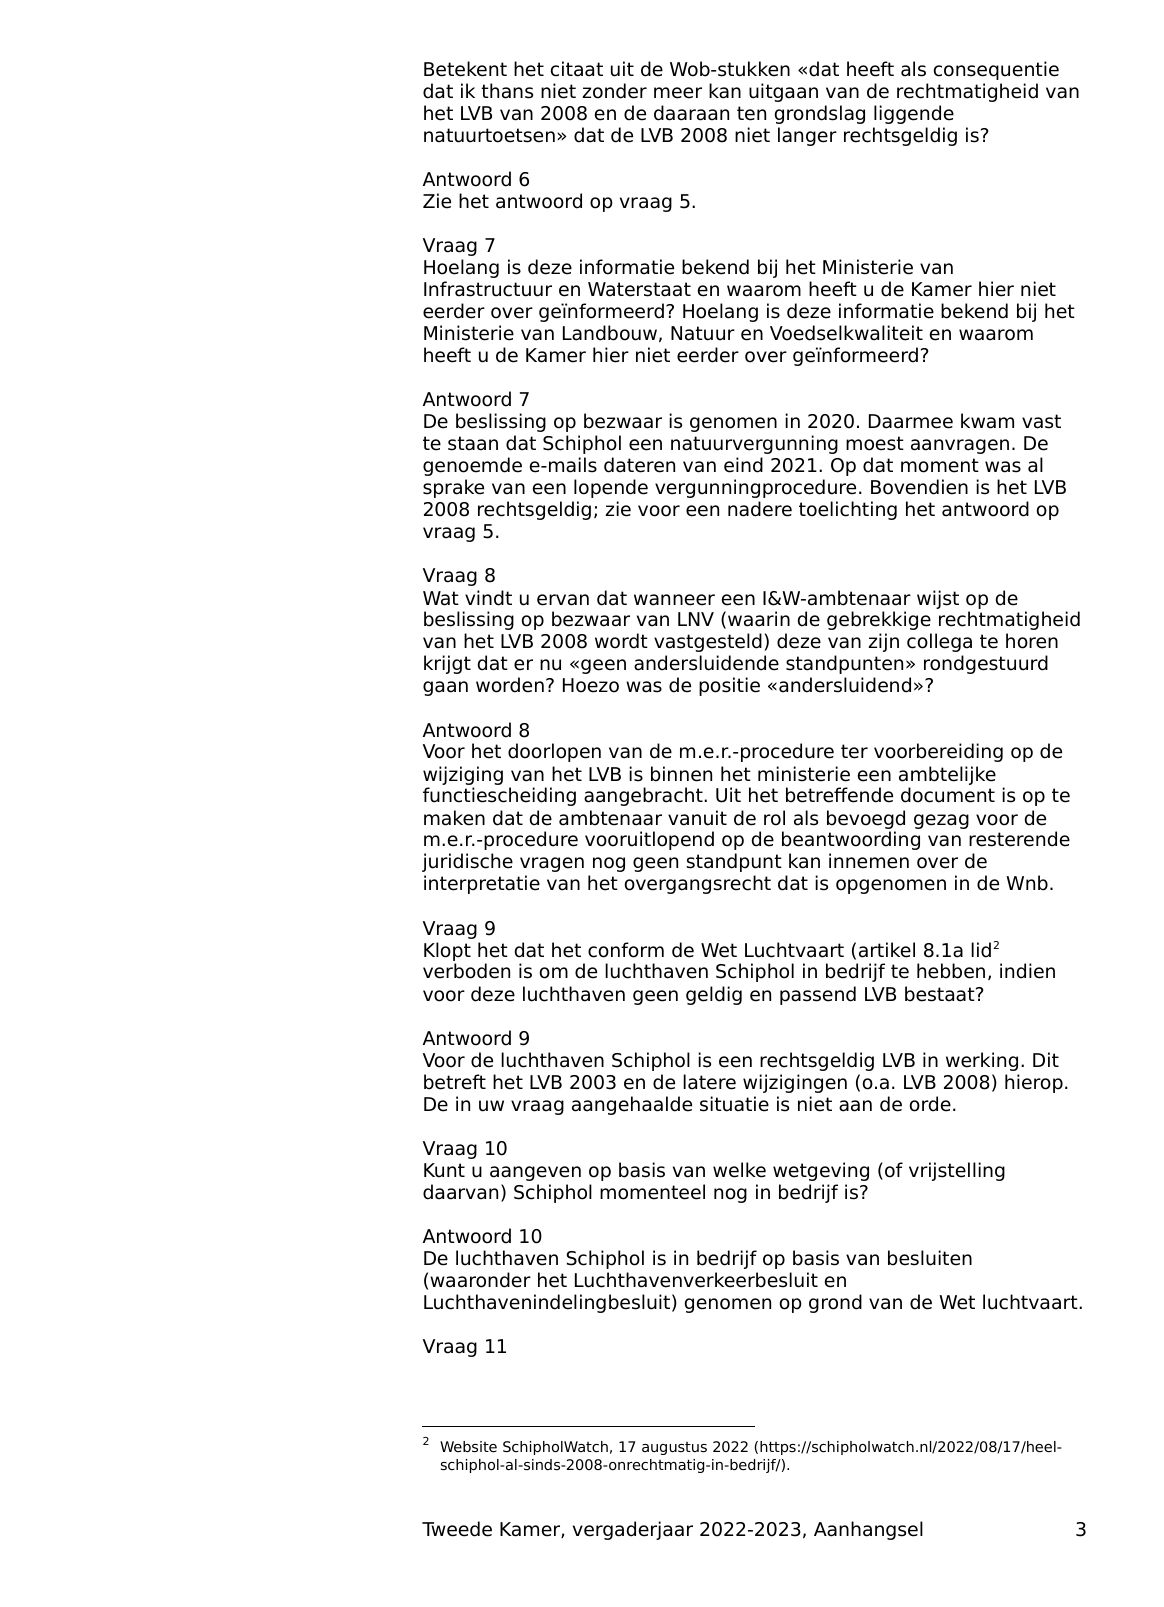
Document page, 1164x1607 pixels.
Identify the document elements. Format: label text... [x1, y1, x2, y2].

text Vraag 10 [422, 1138, 1087, 1160]
text Kunt u aangeven op basis van welke wetgeving (of vrijstelling daarvan) Schiphol momenteel nog in bedrijf is? [422, 1160, 1087, 1204]
text Voor de luchthaven Schiphol is een rechtsgeldig LVB in werking. Dit betreft het LVB 2003 en de latere wijzigingen (o.a. LVB 2008) hierop. De in uw vraag aangehaalde situatie is niet aan de orde. [422, 1049, 1087, 1116]
text Antwoord 9 [422, 1028, 1087, 1049]
text Website SchipholWatch, 17 augustus 2022 (https://schipholwatch.nl/2022/08/17/heel-schiphol-al-sinds-2008-onrechtmatig-in-bedrijf/). [422, 1435, 1087, 1474]
text Betekent het citaat uit de Wob-stukken «dat heeft als consequentie dat ik thans niet zonder meer kan uitgaan van de rechtmatigheid van het LVB van 2008 en de daaraan ten grondslag liggende natuurtoetsen» dat de LVB 2008 niet langer rechtsgeldig is? [422, 59, 1087, 147]
text Antwoord 6 [422, 169, 1087, 191]
text Antwoord 7 [422, 389, 1087, 411]
text Vraag 7 [422, 235, 1087, 257]
text Vraag 11 [422, 1336, 1087, 1358]
text Zie het antwoord op vraag 5. [422, 191, 1087, 213]
text Vraag 8 [422, 565, 1087, 587]
text Klopt het dat het conform de Wet Luchtvaart (artikel 8.1a lid verboden is om de luchthaven Schiphol in bedrijf te hebben, indien voor deze luchthaven geen geldig en passend LVB bestaat? [422, 939, 1087, 1005]
text Hoelang is deze informatie bekend bij het Ministerie van Infrastructuur en Waterstaat en waarom heeft u de Kamer hier niet eerder over geïnformeerd? Hoelang is deze informatie bekend bij het Ministerie van Landbouw, Natuur en Voedselkwaliteit en waarom heeft u de Kamer hier niet eerder over geïnformeerd? [422, 257, 1087, 367]
text Voor het doorlopen van de m.e.r.-procedure ter voorbereiding op de wijziging van het LVB is binnen het ministerie een ambtelijke functiescheiding aangebracht. Uit het betreffende document is op te maken dat de ambtenaar vanuit de rol als bevoegd gezag voor de m.e.r.-procedure vooruitlopend op de beantwoording van resterende juridische vragen nog geen standpunt kan innemen over de interpretatie van het overgangsrecht dat is opgenomen in de Wnb. [422, 741, 1087, 895]
text Antwoord 10 [422, 1226, 1087, 1248]
text De luchthaven Schiphol is in bedrijf op basis van besluiten (waaronder het Luchthavenverkeerbesluit en Luchthavenindelingbesluit) genomen op grond van de Wet luchtvaart. [422, 1248, 1087, 1314]
text De beslissing op bezwaar is genomen in 2020. Daarmee kwam vast te staan dat Schiphol een natuurvergunning moest aanvragen. De genoemde e-mails dateren van eind 2021. Op dat moment was al sprake van een lopende vergunningprocedure. Bovendien is het LVB 2008 rechtsgeldig; zie voor een nadere toelichting het antwoord op vraag 5. [422, 411, 1087, 543]
text Wat vindt u ervan dat wanneer een I&W-ambtenaar wijst op de beslissing op bezwaar van LNV (waarin de gebrekkige rechtmatigheid van het LVB 2008 wordt vastgesteld) deze van zijn collega te horen krijgt dat er nu «geen andersluidende standpunten» rondgestuurd gaan worden? Hoezo was de positie «andersluidend»? [422, 587, 1087, 697]
text Antwoord 8 [422, 719, 1087, 741]
text Vraag 9 [422, 917, 1087, 939]
